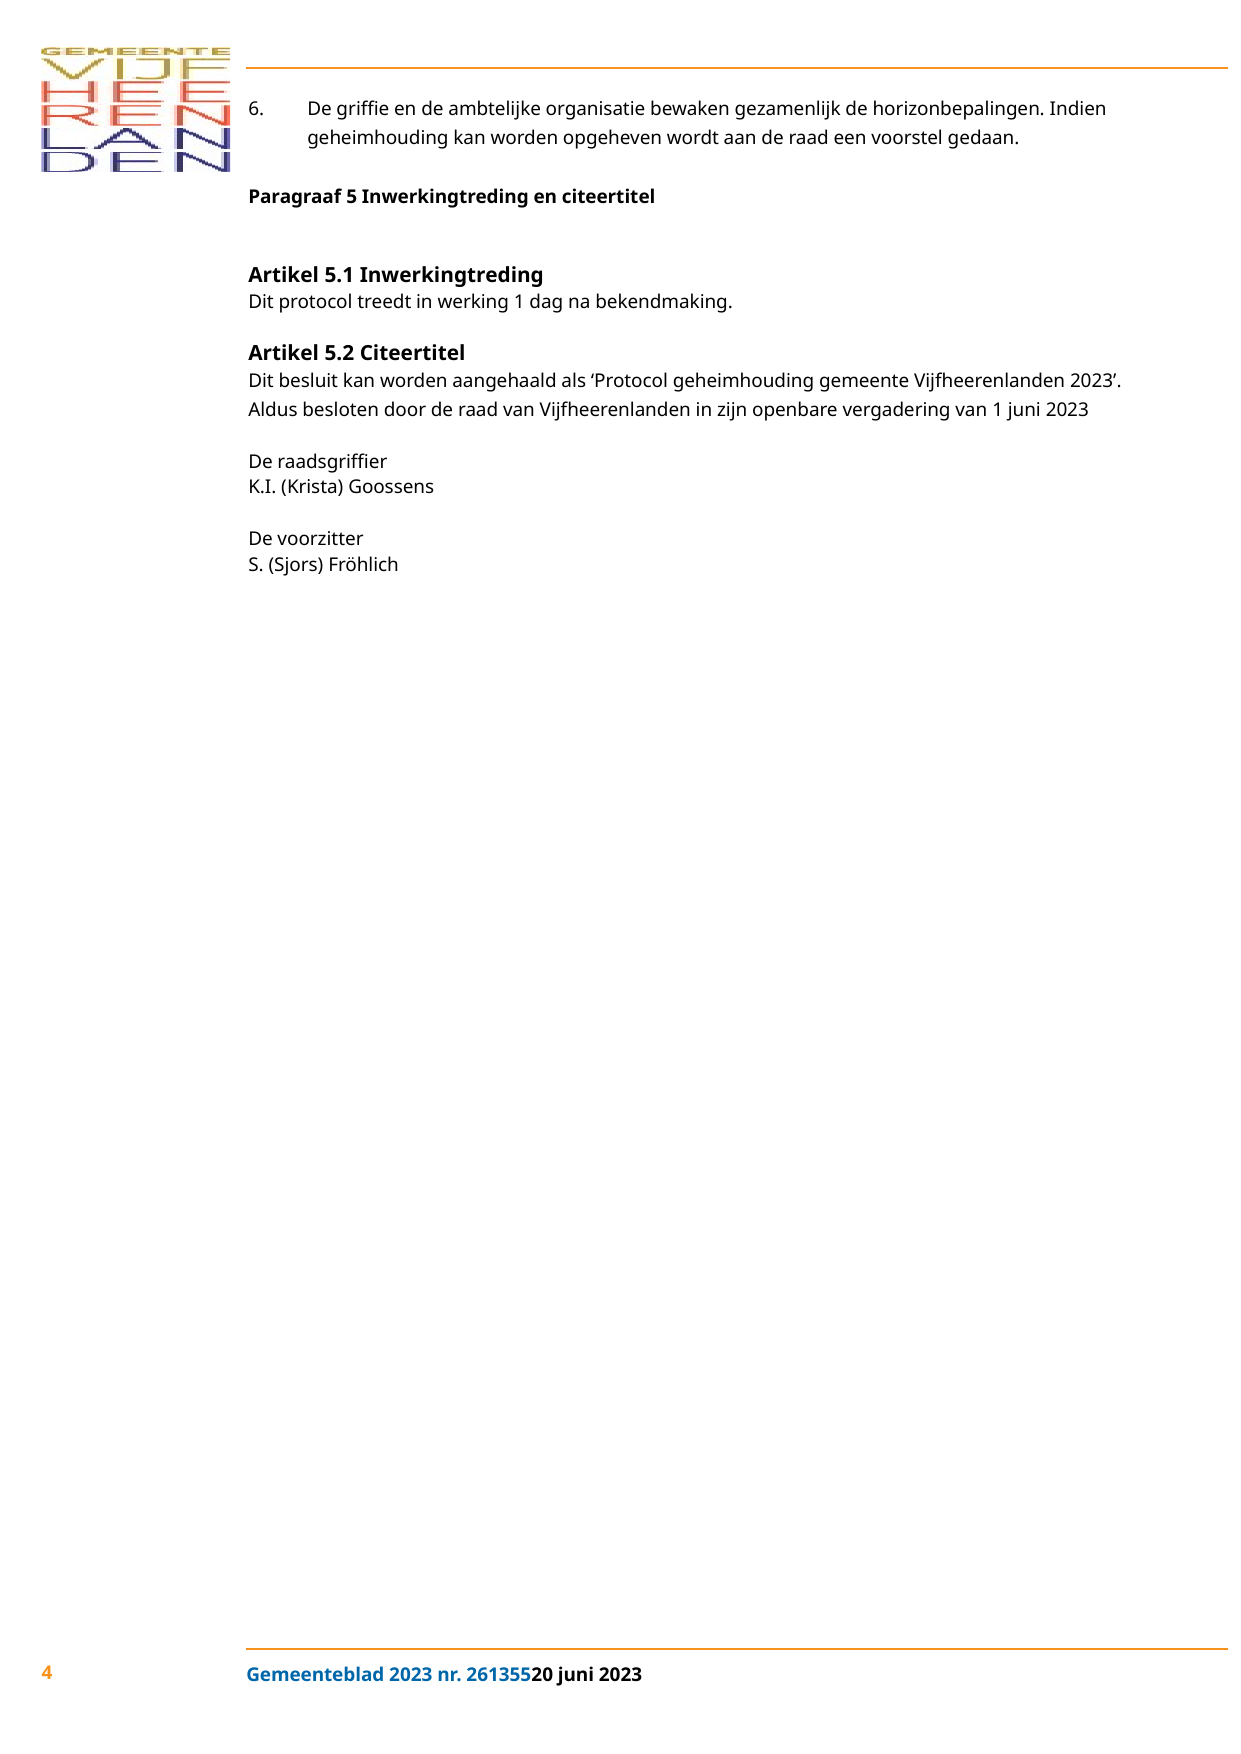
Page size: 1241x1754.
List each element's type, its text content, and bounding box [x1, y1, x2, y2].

text De voorzitter [248, 525, 1152, 551]
text S. (Sjors) Fröhlich [248, 551, 1152, 577]
text Paragraaf 5 Inwerkingtreding en citeertitel [248, 183, 1152, 209]
picture [41, 47, 231, 172]
text Dit protocol treedt in werking 1 dag na bekendmaking. [248, 288, 1152, 314]
list De griffie en de ambtelijke organisatie bewaken gezamenlijk de horizonbepalingen. Indien geheimhouding kan worden opgeheven wordt aan de raad een voorstel gedaan. [248, 95, 1152, 150]
text Artikel 5.2 Citeertitel [248, 338, 1152, 367]
text Dit besluit kan worden aangehaald als ‘Protocol geheimhouding gemeente Vijfheerenlanden 2023’. [248, 367, 1152, 393]
text De raadsgriffier [248, 448, 1152, 474]
text K.I. (Krista) Goossens [248, 474, 1152, 499]
text Aldus besloten door de raad van Vijfheerenlanden in zijn openbare vergadering van 1 juni 2023 [248, 397, 1152, 422]
text Artikel 5.1 Inwerkingtreding [248, 260, 1152, 288]
